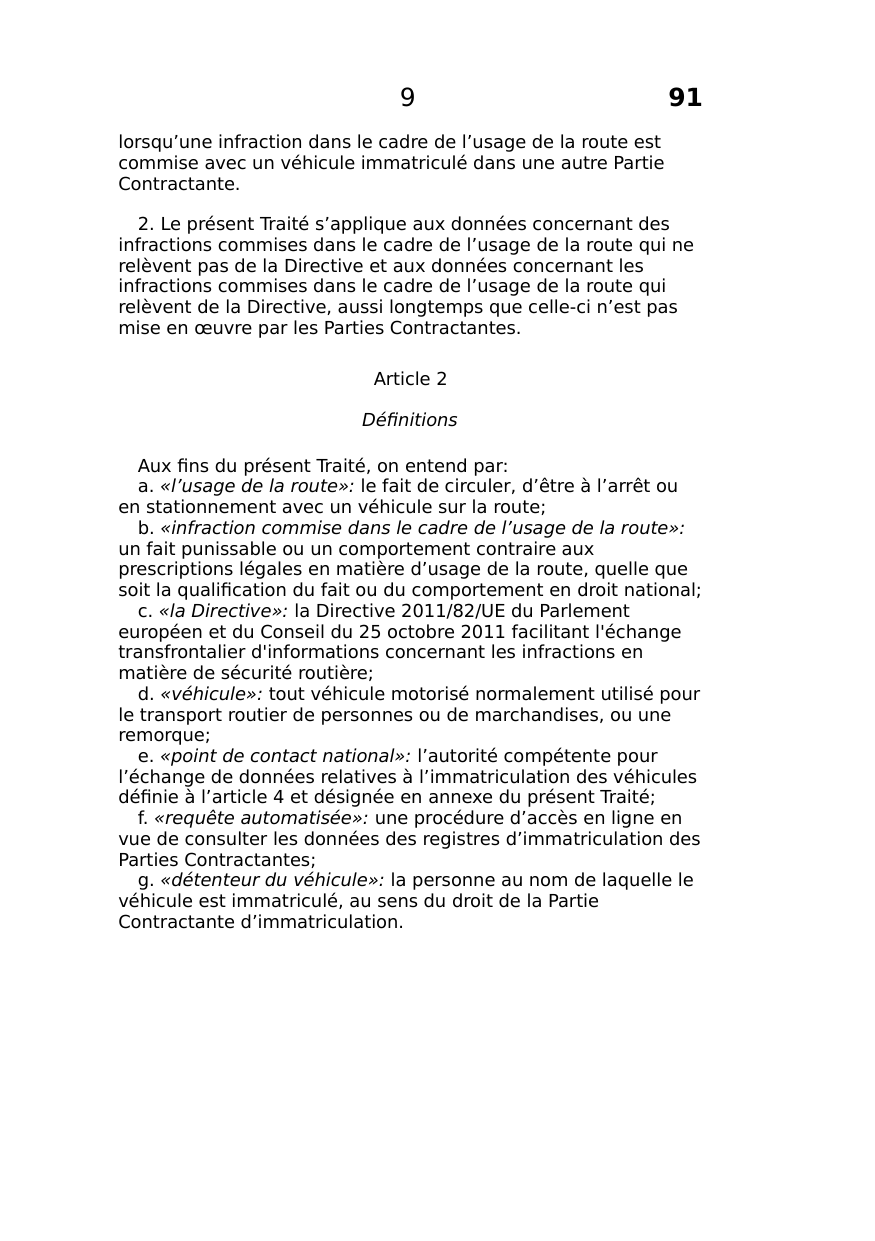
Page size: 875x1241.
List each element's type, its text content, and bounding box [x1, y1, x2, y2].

subtitle Article 2 Définitions [118, 368, 703, 431]
text d. «véhicule»: tout véhicule motorisé normalement utilisé pour le transport routier de personnes ou de marchandises, ou une remorque; [118, 684, 703, 746]
text Aux fins du présent Traité, on entend par: [118, 456, 703, 476]
text b. «infraction commise dans le cadre de l’usage de la route»: un fait punissable ou un comportement contraire aux prescriptions légales en matière d’usage de la route, quelle que soit la qualification du fait ou du comportement en droit national; [118, 518, 703, 601]
text 2. Le présent Traité s’applique aux données concernant des infractions commises dans le cadre de l’usage de la route qui ne relèvent pas de la Directive et aux données concernant les infractions commises dans le cadre de l’usage de la route qui relèvent de la Directive, aussi longtemps que celle-ci n’est pas mise en œuvre par les Parties Contractantes. [118, 214, 703, 338]
text e. «point de contact national»: l’autorité compétente pour l’échange de données relatives à l’immatriculation des véhicules définie à l’article 4 et désignée en annexe du présent Traité; [118, 746, 703, 808]
text lorsqu’une infraction dans le cadre de l’usage de la route est commise avec un véhicule immatriculé dans une autre Partie Contractante. [118, 132, 703, 194]
text g. «détenteur du véhicule»: la personne au nom de laquelle le véhicule est immatriculé, au sens du droit de la Partie Contractante d’immatriculation. [118, 870, 703, 932]
text a. «l’usage de la route»: le fait de circuler, d’être à l’arrêt ou en stationnement avec un véhicule sur la route; [118, 476, 703, 518]
text c. «la Directive»: la Directive 2011/82/UE du Parlement européen et du Conseil du 25 octobre 2011 facilitant l'échange transfrontalier d'informations concernant les infractions en matière de sécurité routière; [118, 601, 703, 684]
text f. «requête automatisée»: une procédure d’accès en ligne en vue de consulter les données des registres d’immatriculation des Parties Contractantes; [118, 808, 703, 870]
